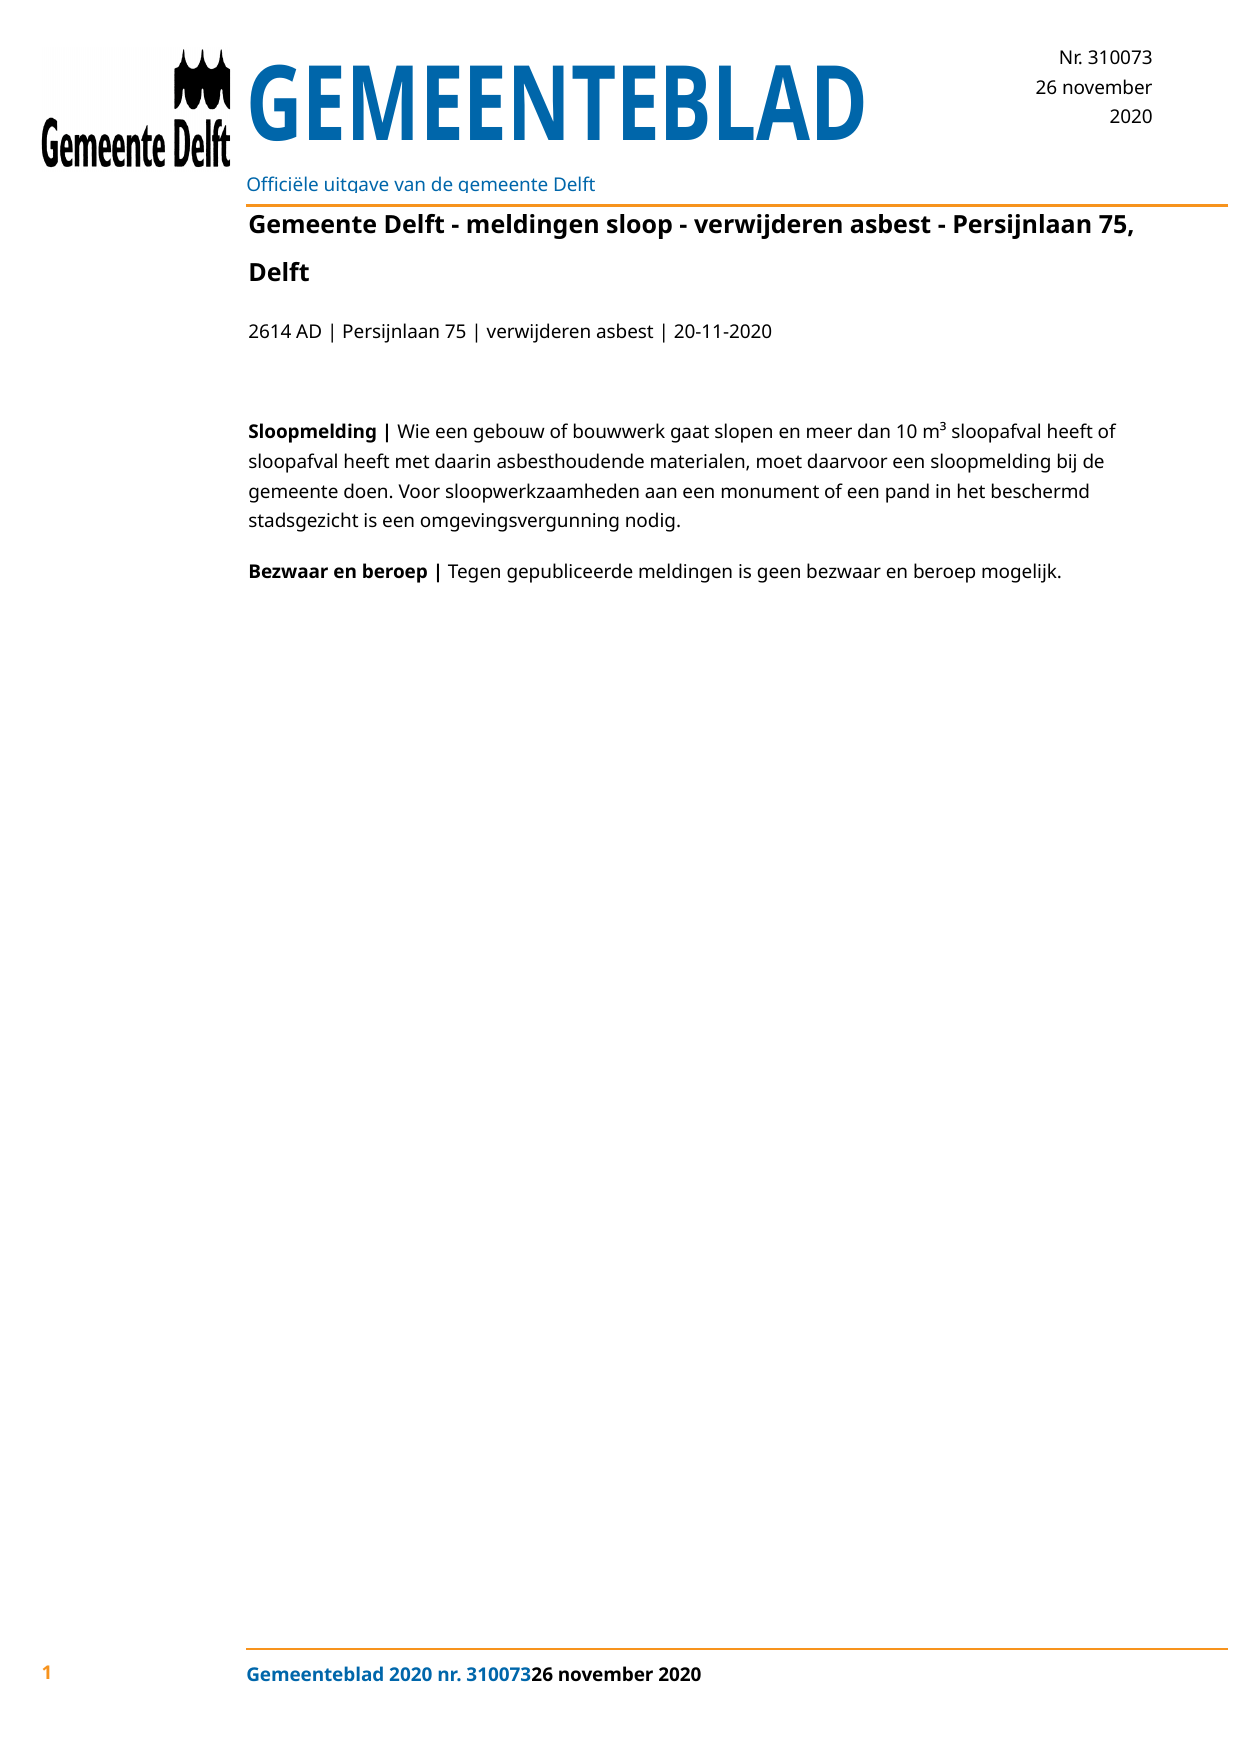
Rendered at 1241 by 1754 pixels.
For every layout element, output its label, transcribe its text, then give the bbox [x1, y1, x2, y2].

text Bezwaar en beroep | Tegen gepubliceerde meldingen is geen bezwaar en beroep mogelijk. [248, 558, 1152, 584]
text Sloopmelding | Wie een gebouw of bouwwerk gaat slopen en meer dan 10 m³ sloopafval heeft of sloopafval heeft met daarin asbesthoudende materialen, moet daarvoor een sloopmelding bij de gemeente doen. Voor sloopwerkzaamheden aan een monument of een pand in het beschermd stadsgezicht is een omgevingsvergunning nodig. [248, 419, 1152, 533]
text 2614 AD | Persijnlaan 75 | verwijderen asbest | 20-11-2020 [248, 318, 1152, 344]
text Gemeente Delft - meldingen sloop - verwijderen asbest - Persijnlaan 75, Delft [248, 207, 1152, 288]
picture [41, 47, 231, 172]
